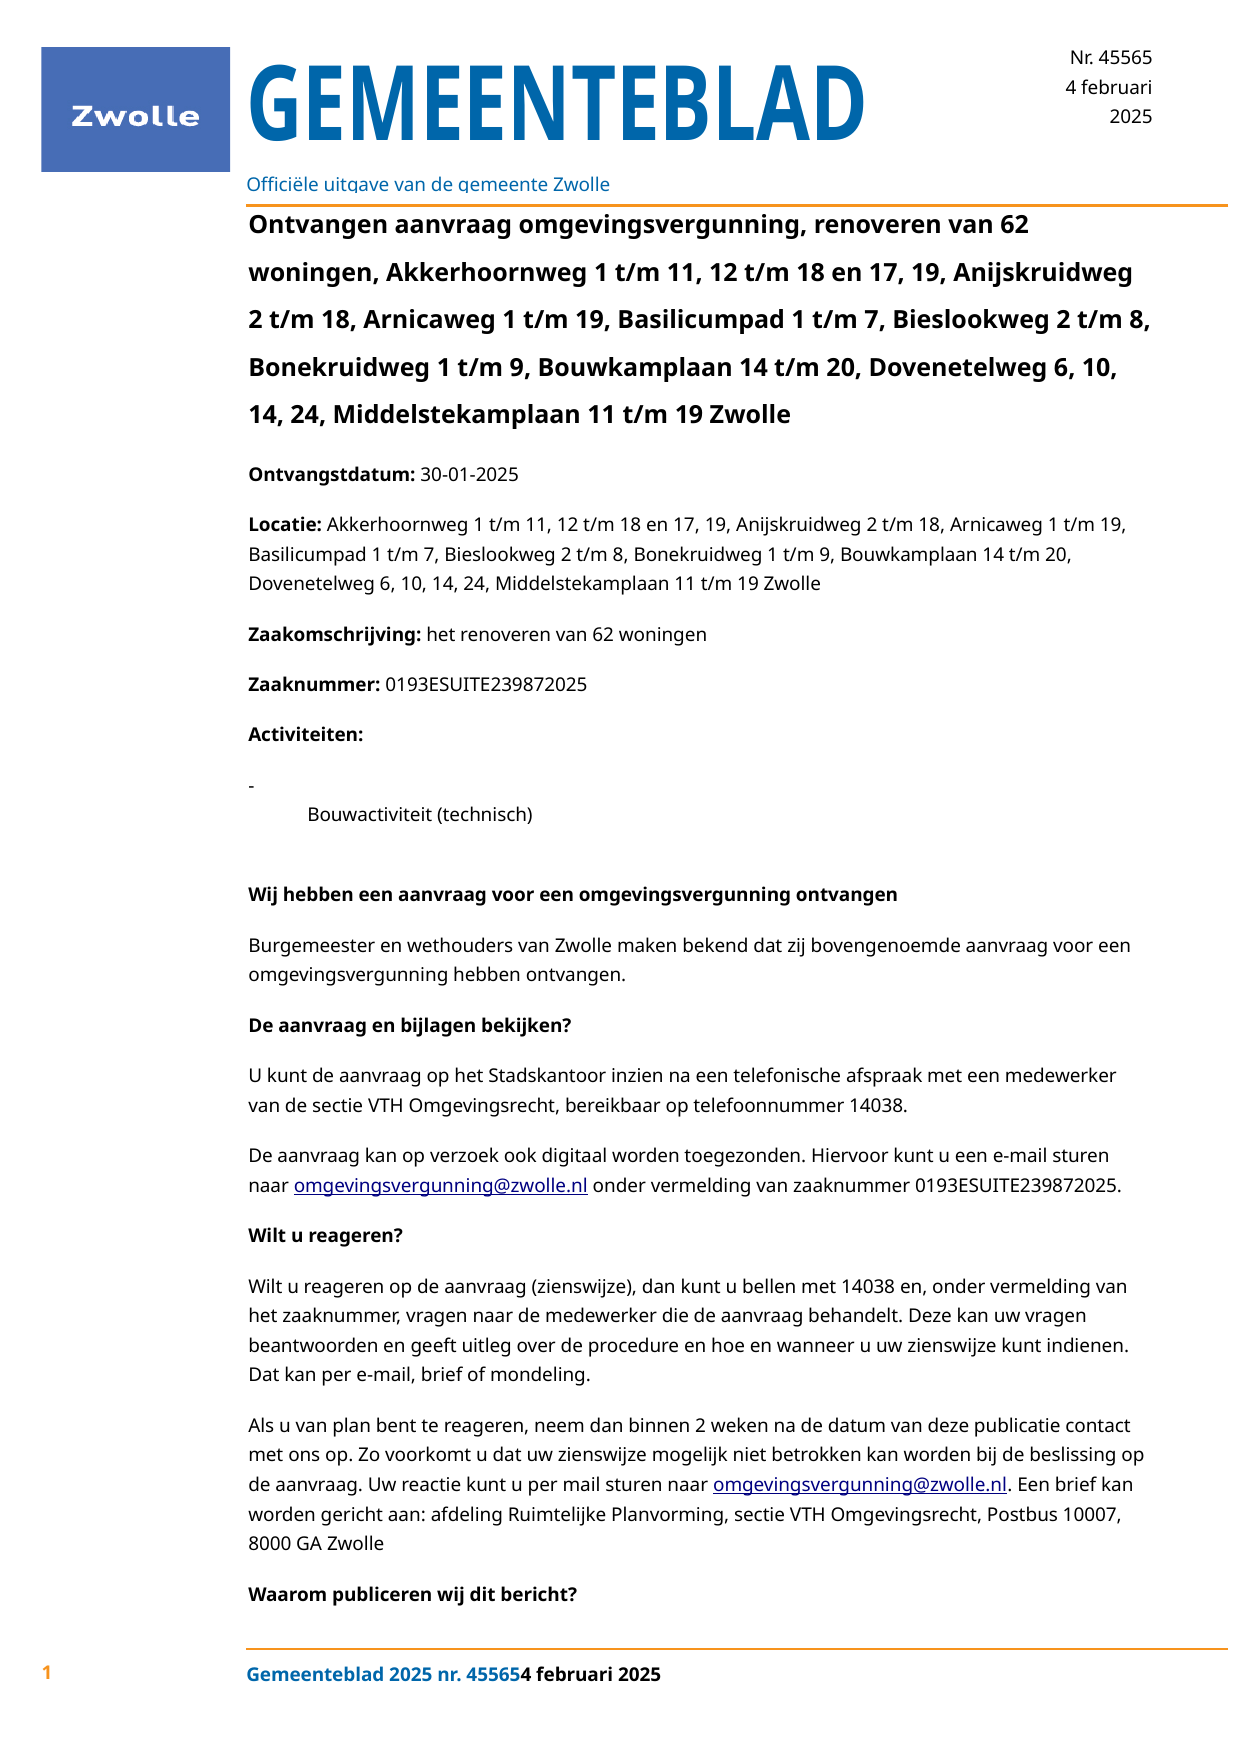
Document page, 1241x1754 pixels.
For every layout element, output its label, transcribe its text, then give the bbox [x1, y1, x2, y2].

text Burgemeester en wethouders van Zwolle maken bekend dat zij bovengenoemde aanvraag voor een omgevingsvergunning hebben ontvangen. [248, 932, 1152, 987]
text U kunt de aanvraag op het Stadskantoor inzien na een telefonische afspraak met een medewerker van de sectie VTH Omgevingsrecht, bereikbaar op telefoonnummer 14038. [248, 1062, 1152, 1118]
text Ontvangstdatum: 30-01-2025 [248, 461, 1152, 486]
text Zaakomschrijving: het renoveren van 62 woningen [248, 621, 1152, 646]
text Zaaknummer: 0193ESUITE239872025 [248, 671, 1152, 697]
list Bouwactiviteit (technisch) [248, 802, 1152, 827]
text Locatie: Akkerhoornweg 1 t/m 11, 12 t/m 18 en 17, 19, Anijskruidweg 2 t/m 18, Arnicaweg 1 t/m 19, Basilicumpad 1 t/m 7, Bieslookweg 2 t/m 8, Bonekruidweg 1 t/m 9, Bouwkamplaan 14 t/m 20, Dovenetelweg 6, 10, 14, 24, Middelstekamplaan 11 t/m 19 Zwolle [248, 511, 1152, 596]
text De aanvraag kan op verzoek ook digitaal worden toegezonden. Hiervoor kunt u een e-mail sturen naar omgevingsvergunning@zwolle.nl onder vermelding van zaaknummer 0193ESUITE239872025. [248, 1142, 1152, 1198]
text Ontvangen aanvraag omgevingsvergunning, renoveren van 62 woningen, Akkerhoornweg 1 t/m 11, 12 t/m 18 en 17, 19, Anijskruidweg 2 t/m 18, Arnicaweg 1 t/m 19, Basilicumpad 1 t/m 7, Bieslookweg 2 t/m 8, Bonekruidweg 1 t/m 9, Bouwkamplaan 14 t/m 20, Dovenetelweg 6, 10, 14, 24, Middelstekamplaan 11 t/m 19 Zwolle [248, 207, 1152, 431]
text Wilt u reageren? [248, 1222, 1152, 1248]
text Wilt u reageren op de aanvraag (zienswijze), dan kunt u bellen met 14038 en, onder vermelding van het zaaknummer, vragen naar de medewerker die de aanvraag behandelt. Deze kan uw vragen beantwoorden en geeft uitleg over de procedure en hoe en wanneer u uw zienswijze kunt indienen. Dat kan per e-mail, brief of mondeling. [248, 1273, 1152, 1387]
text Als u van plan bent te reageren, neem dan binnen 2 weken na de datum van deze publicatie contact met ons op. Zo voorkomt u dat uw zienswijze mogelijk niet betrokken kan worden bij de beslissing op de aanvraag. Uw reactie kunt u per mail sturen naar omgevingsvergunning@zwolle.nl. Een brief kan worden gericht aan: afdeling Ruimtelijke Planvorming, sectie VTH Omgevingsrecht, Postbus 10007, 8000 GA Zwolle [248, 1412, 1152, 1556]
picture [41, 47, 231, 172]
text Wij hebben een aanvraag voor een omgevingsvergunning ontvangen [248, 882, 1152, 907]
text De aanvraag en bijlagen bekijken? [248, 1012, 1152, 1038]
text Activiteiten: [248, 722, 1152, 747]
text Waarom publiceren wij dit bericht? [248, 1581, 1152, 1606]
